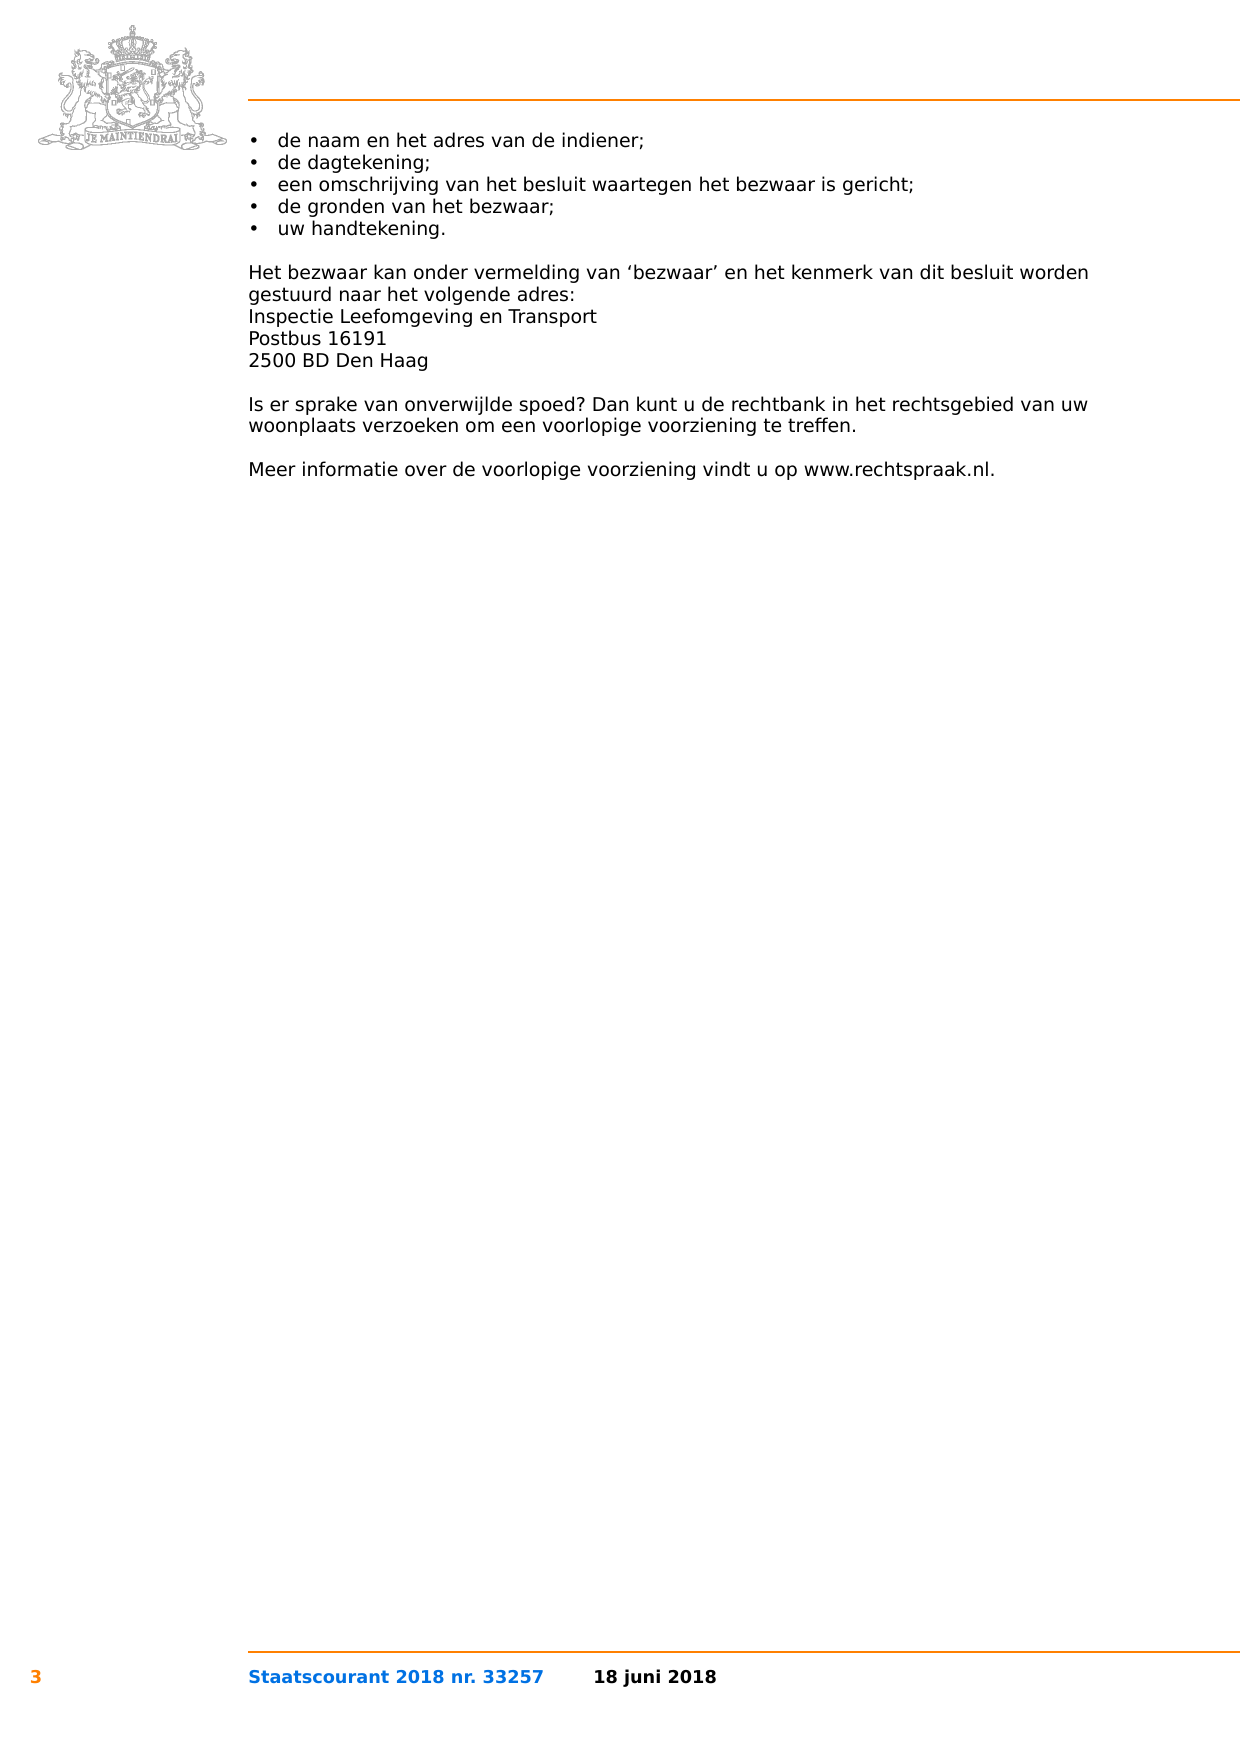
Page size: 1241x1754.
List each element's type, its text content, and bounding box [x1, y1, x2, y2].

text Meer informatie over de voorlopige voorziening vindt u op www.rechtspraak.nl. [248, 459, 1163, 481]
text • een omschrijving van het besluit waartegen het bezwaar is gericht; [248, 174, 1163, 196]
text • de dagtekening; [248, 152, 1163, 174]
text Postbus 16191 [248, 328, 1163, 349]
text • de gronden van het bezwaar; [248, 196, 1163, 218]
text 2500 BD Den Haag [248, 349, 1163, 372]
text Het bezwaar kan onder vermelding van ‘bezwaar’ en het kenmerk van dit besluit worden gestuurd naar het volgende adres: [248, 262, 1163, 306]
picture [38, 25, 227, 150]
text • de naam en het adres van de indiener; [248, 130, 1163, 152]
text Inspectie Leefomgeving en Transport [248, 306, 1163, 328]
text • uw handtekening. [248, 218, 1163, 240]
text Is er sprake van onverwijlde spoed? Dan kunt u de rechtbank in het rechtsgebied van uw woonplaats verzoeken om een voorlopige voorziening te treffen. [248, 393, 1163, 437]
